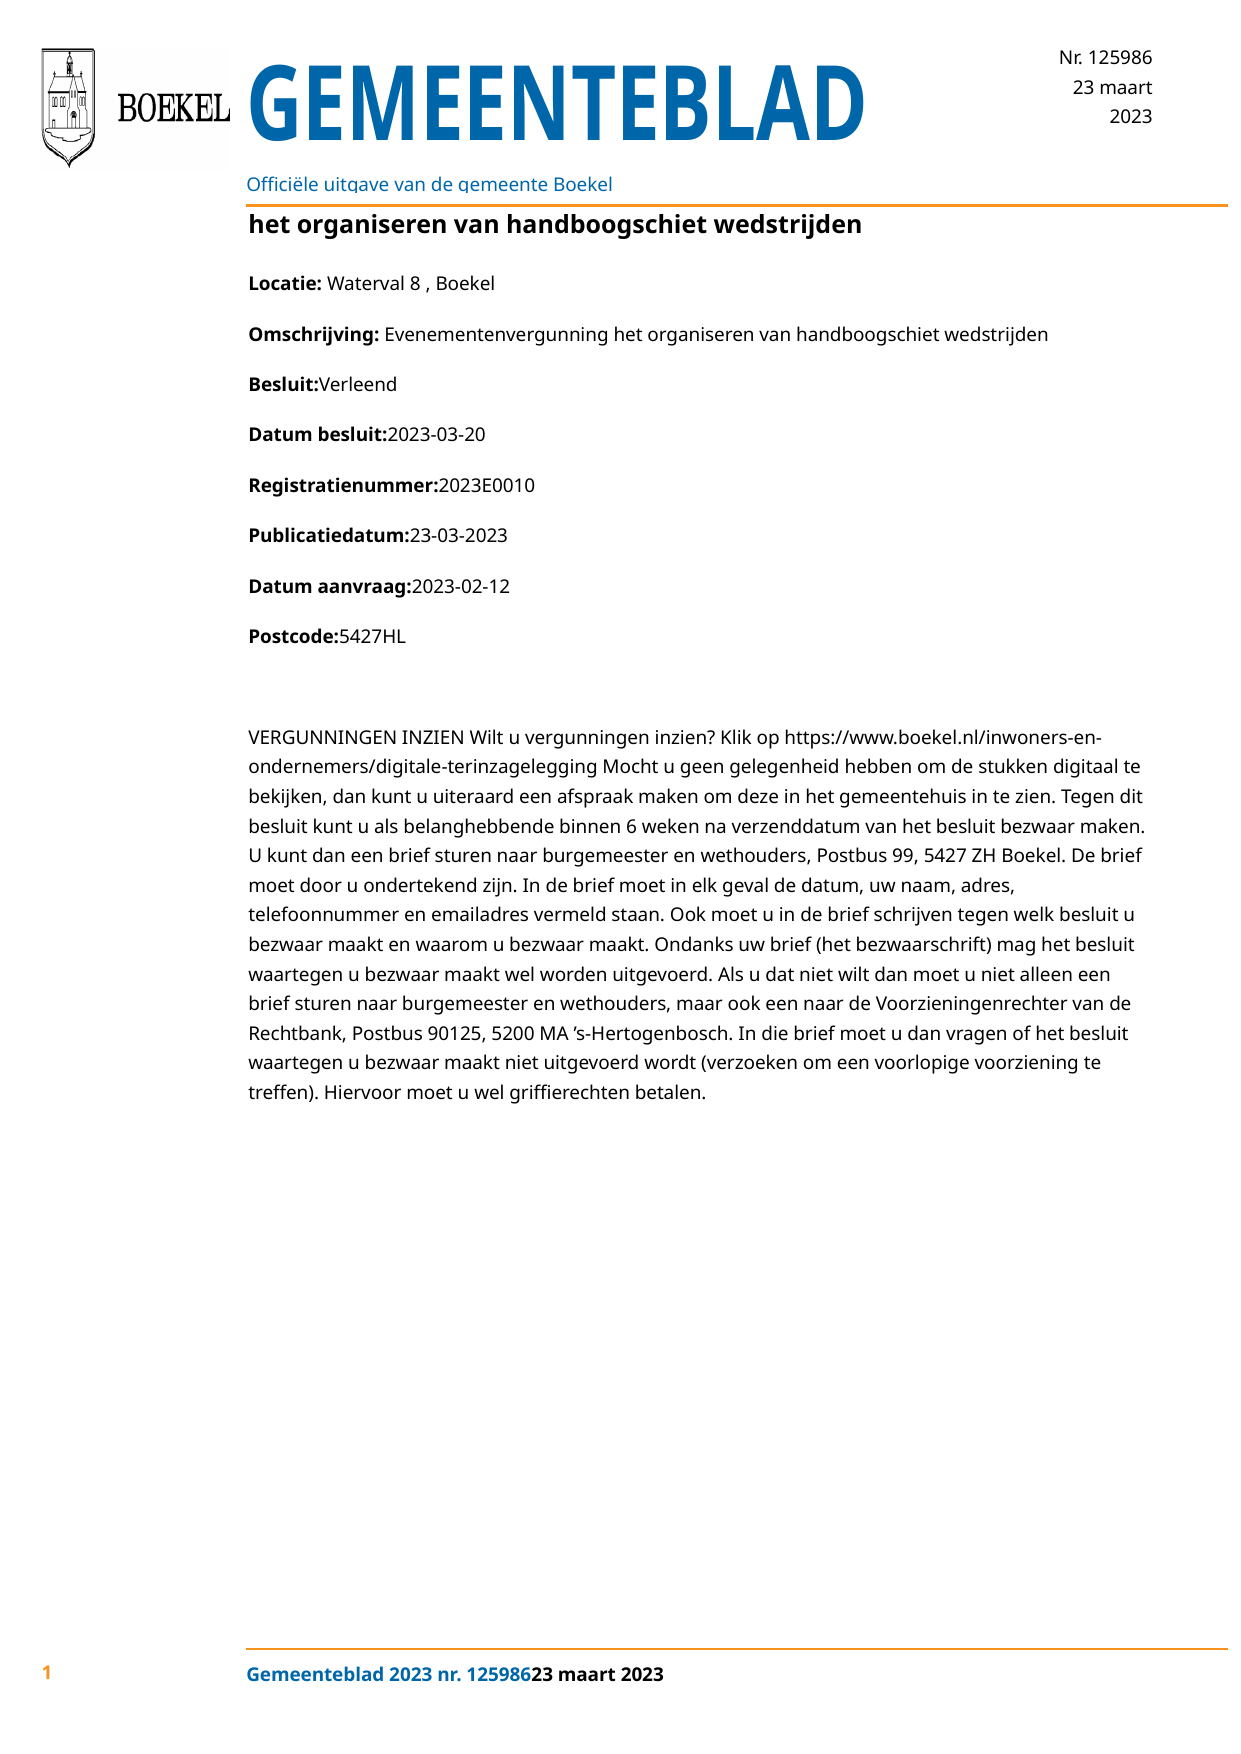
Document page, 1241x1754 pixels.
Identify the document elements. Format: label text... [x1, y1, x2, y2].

text Besluit:Verleend [248, 371, 1152, 397]
text het organiseren van handboogschiet wedstrijden [248, 207, 1152, 241]
text Publicatiedatum:23-03-2023 [248, 522, 1152, 548]
text Datum besluit:2023-03-20 [248, 422, 1152, 447]
picture [41, 47, 231, 172]
text Postcode:5427HL [248, 623, 1152, 649]
text VERGUNNINGEN INZIEN Wilt u vergunningen inzien? Klik op https://www.boekel.nl/inwoners-en-ondernemers/digitale-terinzagelegging Mocht u geen gelegenheid hebben om de stukken digitaal te bekijken, dan kunt u uiteraard een afspraak maken om deze in het gemeentehuis in te zien. Tegen dit besluit kunt u als belanghebbende binnen 6 weken na verzenddatum van het besluit bezwaar maken. U kunt dan een brief sturen naar burgemeester en wethouders, Postbus 99, 5427 ZH Boekel. De brief moet door u ondertekend zijn. In de brief moet in elk geval de datum, uw naam, adres, telefoonnummer en emailadres vermeld staan. Ook moet u in de brief schrijven tegen welk besluit u bezwaar maakt en waarom u bezwaar maakt. Ondanks uw brief (het bezwaarschrift) mag het besluit waartegen u bezwaar maakt wel worden uitgevoerd. Als u dat niet wilt dan moet u niet alleen een brief sturen naar burgemeester en wethouders, maar ook een naar de Voorzieningenrechter van de Rechtbank, Postbus 90125, 5200 MA ’s-Hertogenbosch. In die brief moet u dan vragen of het besluit waartegen u bezwaar maakt niet uitgevoerd wordt (verzoeken om een voorlopige voorziening te treffen). Hiervoor moet u wel griffierechten betalen. [248, 724, 1152, 1105]
text Omschrijving: Evenementenvergunning het organiseren van handboogschiet wedstrijden [248, 321, 1152, 346]
text Registratienummer:2023E0010 [248, 472, 1152, 498]
text Datum aanvraag:2023-02-12 [248, 573, 1152, 598]
text Locatie: Waterval 8 , Boekel [248, 270, 1152, 296]
